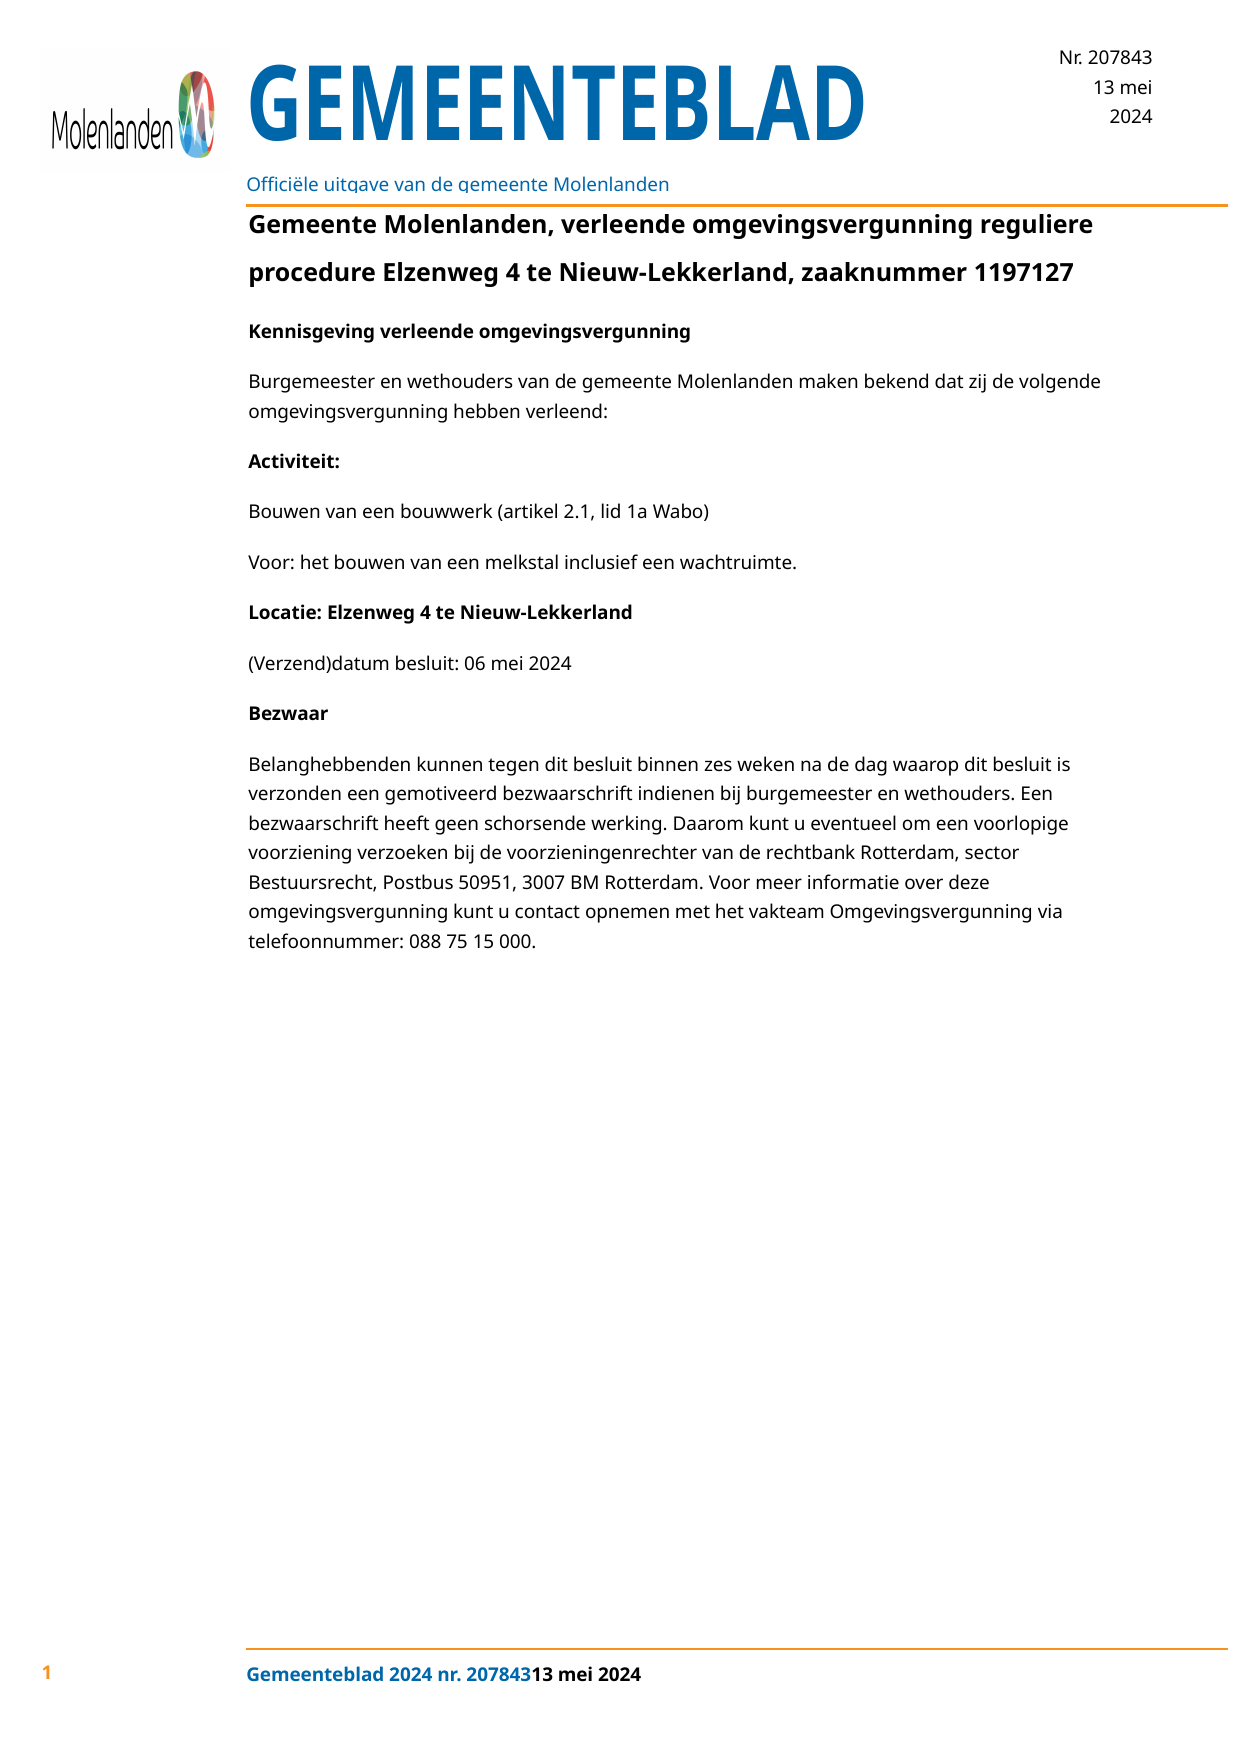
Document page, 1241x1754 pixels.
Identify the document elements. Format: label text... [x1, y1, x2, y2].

text Belanghebbenden kunnen tegen dit besluit binnen zes weken na de dag waarop dit besluit is verzonden een gemotiveerd bezwaarschrift indienen bij burgemeester en wethouders. Een bezwaarschrift heeft geen schorsende werking. Daarom kunt u eventueel om een voorlopige voorziening verzoeken bij de voorzieningenrechter van de rechtbank Rotterdam, sector Bestuursrecht, Postbus 50951, 3007 BM Rotterdam. Voor meer informatie over deze omgevingsvergunning kunt u contact opnemen met het vakteam Omgevingsvergunning via telefoonnummer: 088 75 15 000. [248, 751, 1152, 954]
text Gemeente Molenlanden, verleende omgevingsvergunning reguliere procedure Elzenweg 4 te Nieuw-Lekkerland, zaaknummer 1197127 [248, 207, 1152, 288]
text Bouwen van een bouwwerk (artikel 2.1, lid 1a Wabo) [248, 499, 1152, 524]
text Kennisgeving verleende omgevingsvergunning [248, 318, 1152, 344]
text Burgemeester en wethouders van de gemeente Molenlanden maken bekend dat zij de volgende omgevingsvergunning hebben verleend: [248, 368, 1152, 424]
text Activiteit: [248, 448, 1152, 474]
text Locatie: Elzenweg 4 te Nieuw-Lekkerland [248, 599, 1152, 625]
picture [41, 47, 231, 172]
text (Verzend)datum besluit: 06 mei 2024 [248, 650, 1152, 676]
text Bezwaar [248, 700, 1152, 726]
text Voor: het bouwen van een melkstal inclusief een wachtruimte. [248, 549, 1152, 575]
